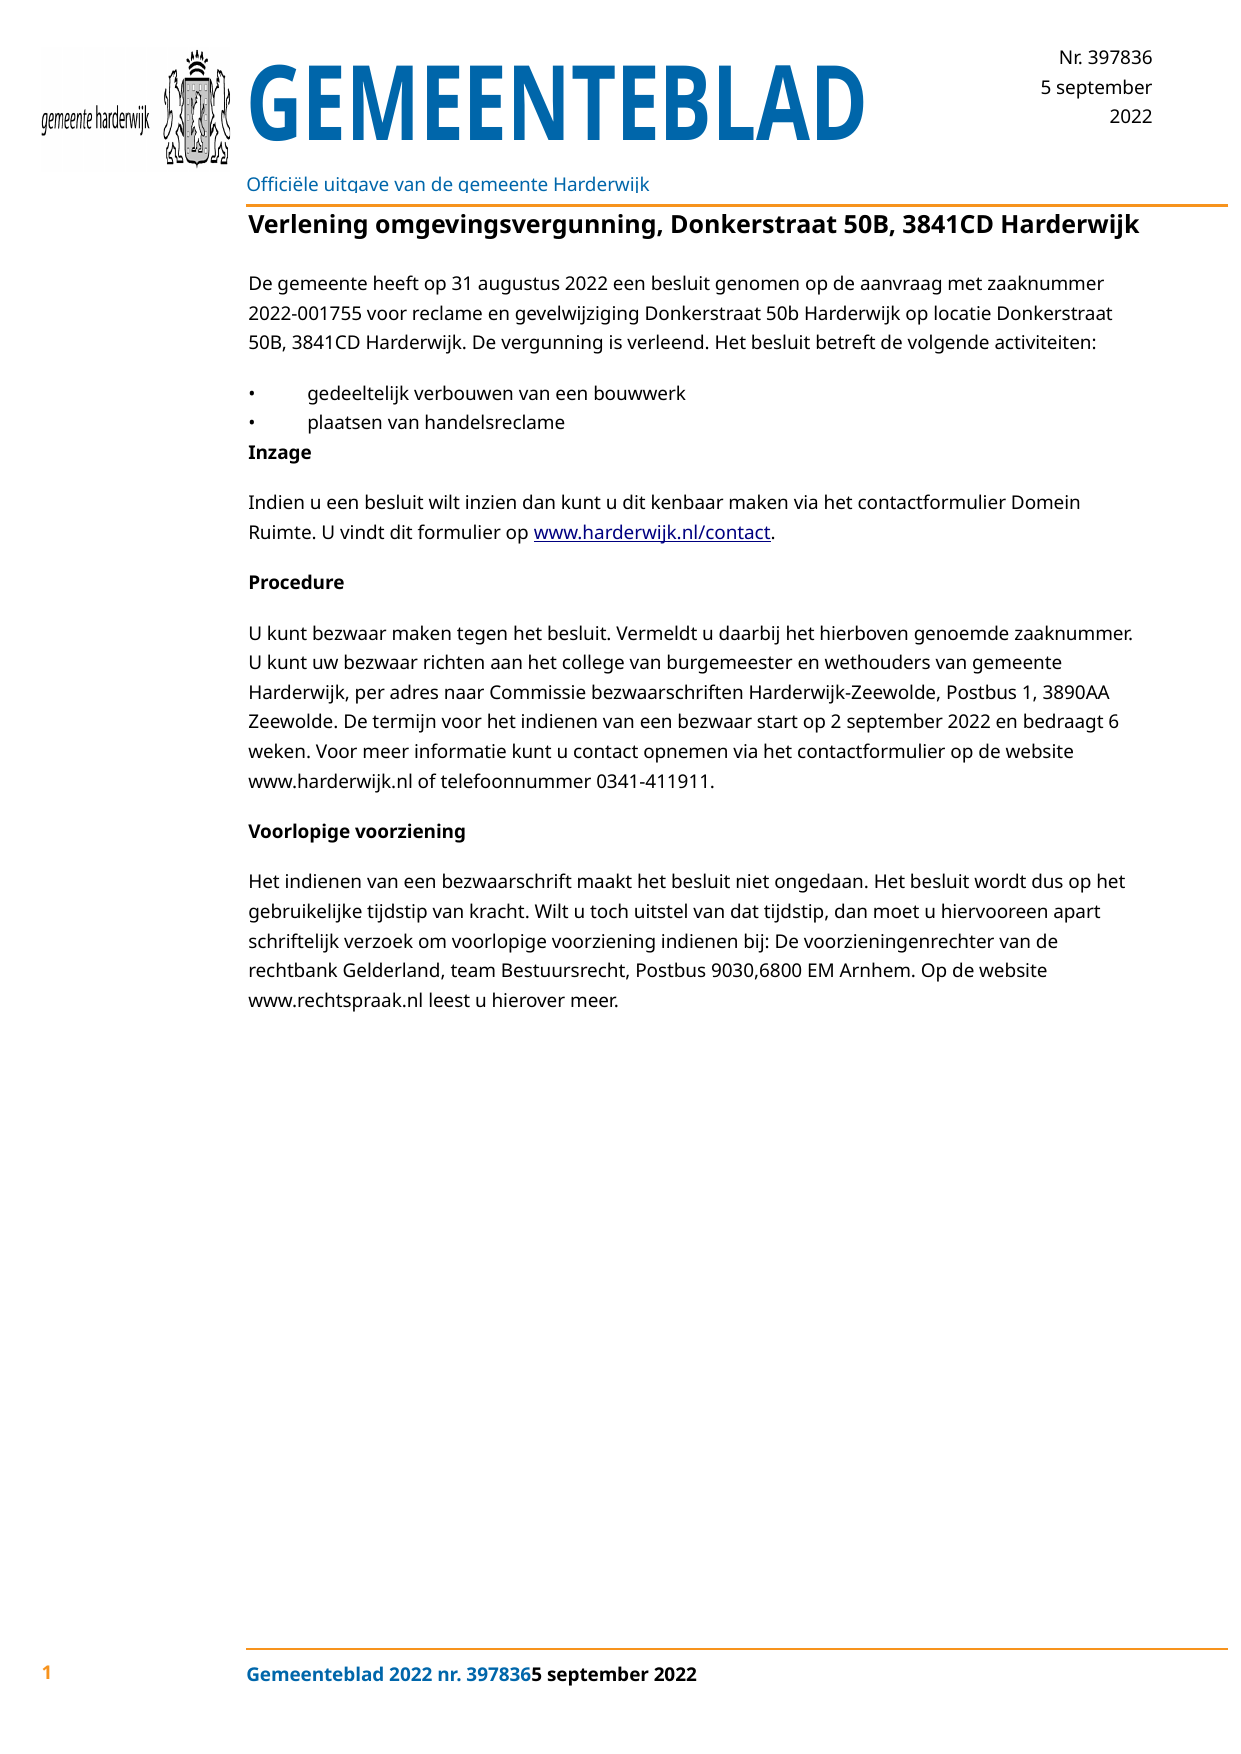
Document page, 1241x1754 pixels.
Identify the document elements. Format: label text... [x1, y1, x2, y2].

text Verlening omgevingsvergunning, Donkerstraat 50B, 3841CD Harderwijk [248, 207, 1152, 241]
list plaatsen van handelsreclame [248, 409, 1152, 435]
text Inzage [248, 439, 1152, 465]
text Voorlopige voorziening [248, 818, 1152, 844]
text Het indienen van een bezwaarschrift maakt het besluit niet ongedaan. Het besluit wordt dus op het gebruikelijke tijdstip van kracht. Wilt u toch uitstel van dat tijdstip, dan moet u hiervooreen apart schriftelijk verzoek om voorlopige voorziening indienen bij: De voorzieningenrechter van de rechtbank Gelderland, team Bestuursrecht, Postbus 9030,6800 EM Arnhem. Op de website www.rechtspraak.nl leest u hierover meer. [248, 869, 1152, 1013]
list gedeeltelijk verbouwen van een bouwwerk [248, 380, 1152, 406]
text De gemeente heeft op 31 augustus 2022 een besluit genomen op de aanvraag met zaaknummer 2022-001755 voor reclame en gevelwijziging Donkerstraat 50b Harderwijk op locatie Donkerstraat 50B, 3841CD Harderwijk. De vergunning is verleend. Het besluit betreft de volgende activiteiten: [248, 270, 1152, 355]
text U kunt bezwaar maken tegen het besluit. Vermeldt u daarbij het hierboven genoemde zaaknummer. U kunt uw bezwaar richten aan het college van burgemeester en wethouders van gemeente Harderwijk, per adres naar Commissie bezwaarschriften Harderwijk-Zeewolde, Postbus 1, 3890AA Zeewolde. De termijn voor het indienen van een bezwaar start op 2 september 2022 en bedraagt 6 weken. Voor meer informatie kunt u contact opnemen via het contactformulier op de website www.harderwijk.nl of telefoonnummer 0341-411911. [248, 620, 1152, 793]
text Procedure [248, 569, 1152, 595]
text Indien u een besluit wilt inzien dan kunt u dit kenbaar maken via het contactformulier Domein Ruimte. U vindt dit formulier op www.harderwijk.nl/contact. [248, 489, 1152, 545]
picture [41, 47, 231, 172]
